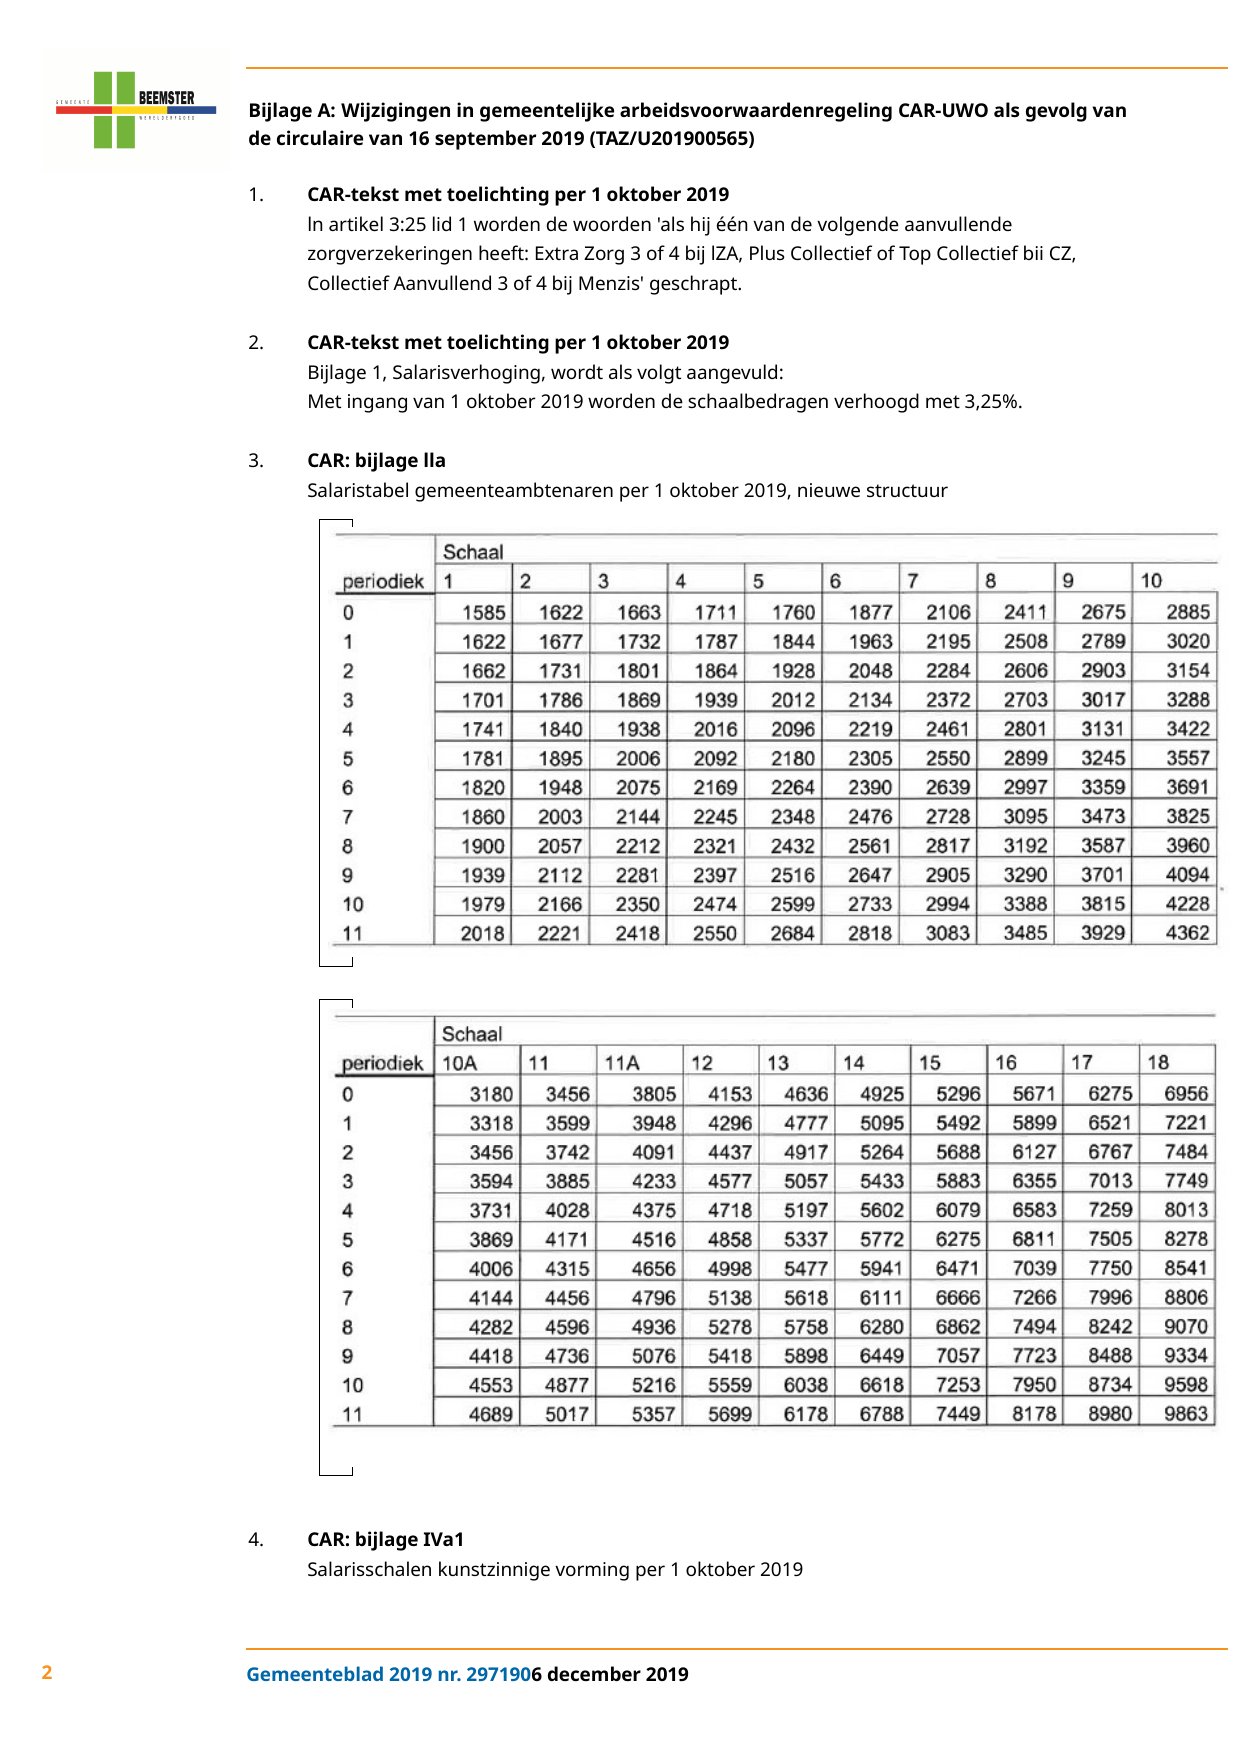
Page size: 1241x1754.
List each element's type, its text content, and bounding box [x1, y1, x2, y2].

list CAR: bijlage lla [248, 448, 1152, 473]
list Salaristabel gemeenteambtenaren per 1 oktober 2019, nieuwe structuur [248, 477, 1152, 503]
list CAR: bijlage IVa1 [248, 1526, 1152, 1552]
picture [327, 527, 1232, 957]
list Bijlage 1, Salarisverhoging, wordt als volgt aangevuld: [248, 359, 1152, 384]
picture [41, 47, 231, 172]
text Bijlage A: Wijzigingen in gemeentelijke arbeidsvoorwaardenregeling CAR-UWO als gevolg van de circulaire van 16 september 2019 (TAZ/U201900565) [248, 95, 1152, 152]
list ln artikel 3:25 lid 1 worden de woorden 'als hij één van de volgende aanvullende zorgverzekeringen heeft: Extra Zorg 3 of 4 bij lZA, Plus Collectief of Top Collectief bii CZ, Collectief Aanvullend 3 of 4 bij Menzis' geschrapt. [248, 211, 1152, 296]
list CAR-tekst met toelichting per 1 oktober 2019 [248, 329, 1152, 355]
list CAR-tekst met toelichting per 1 oktober 2019 [248, 181, 1152, 207]
picture [327, 1008, 1232, 1467]
list Salarisschalen kunstzinnige vorming per 1 oktober 2019 [248, 1556, 1152, 1582]
list Met ingang van 1 oktober 2019 worden de schaalbedragen verhoogd met 3,25%. [248, 388, 1152, 414]
